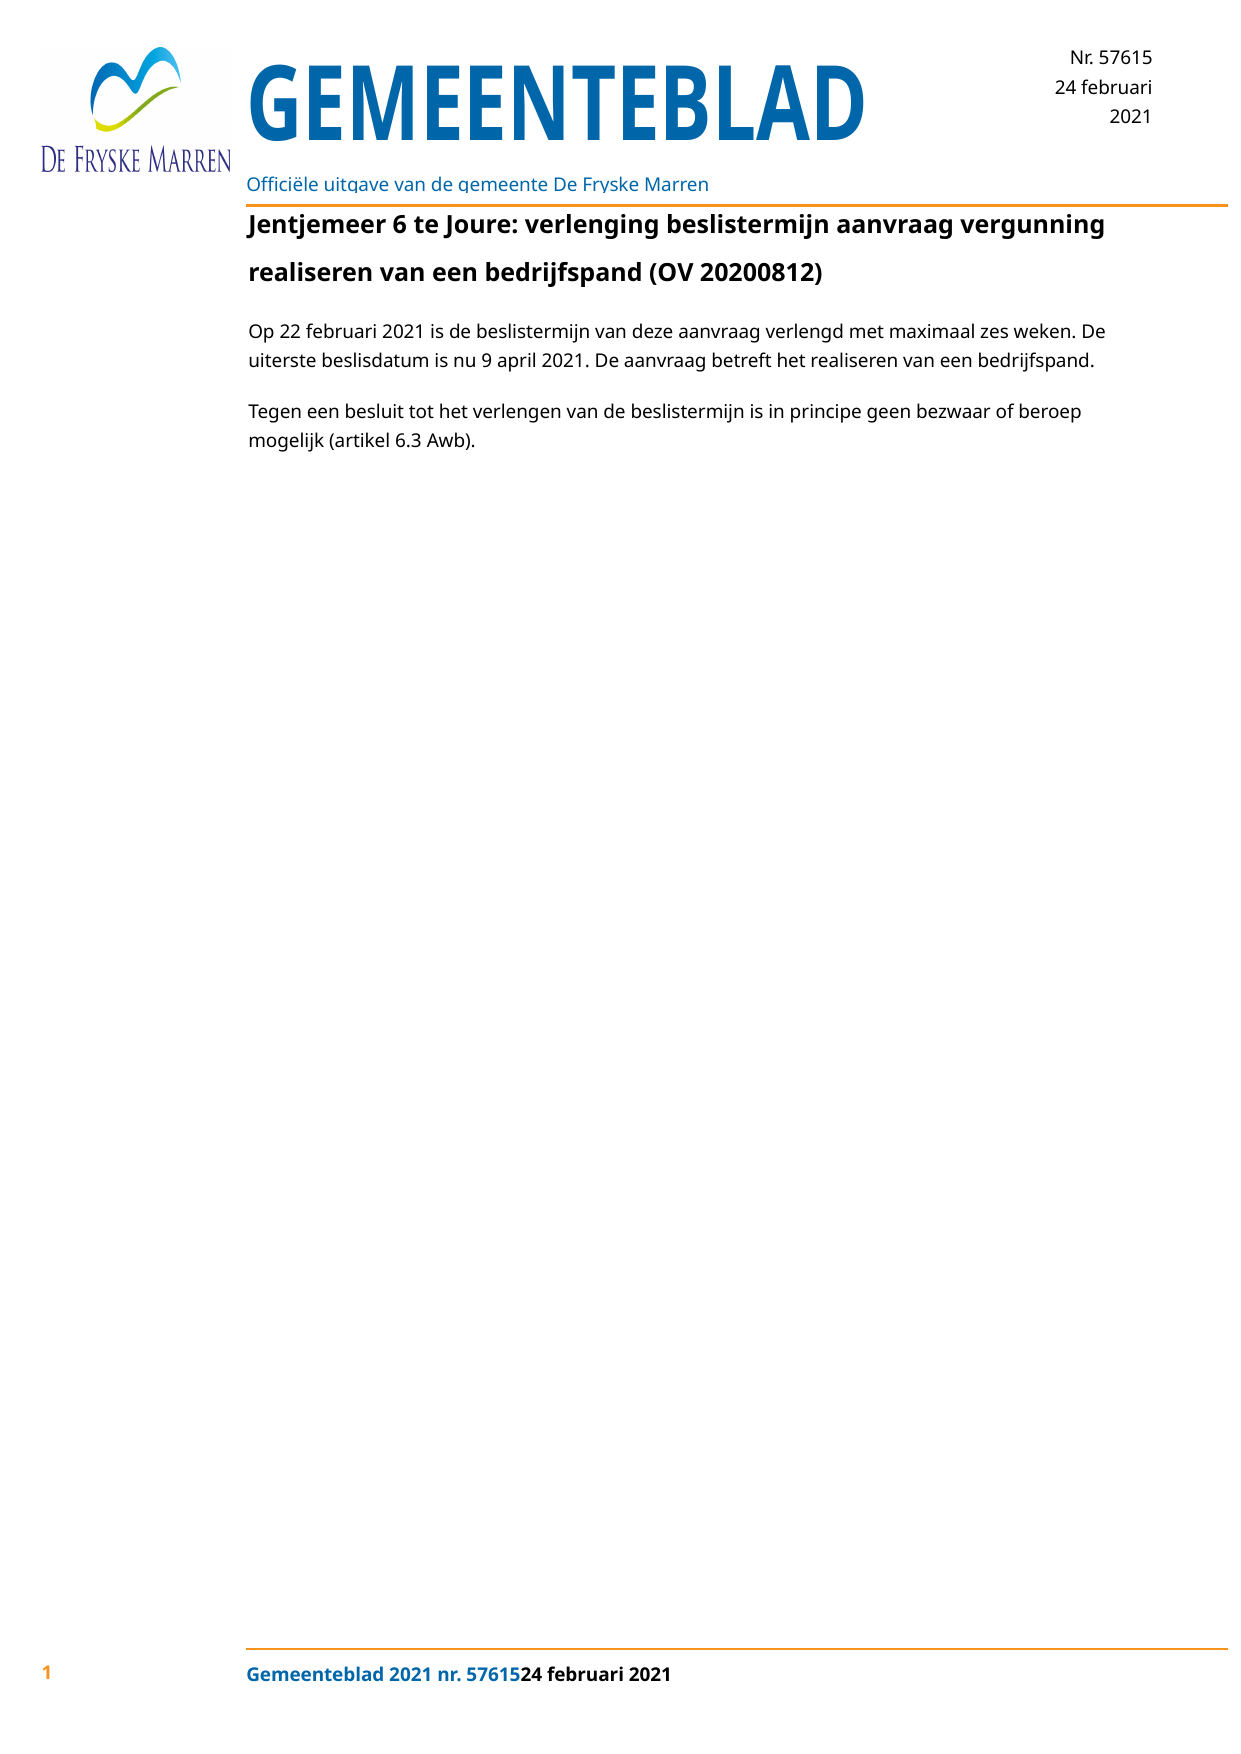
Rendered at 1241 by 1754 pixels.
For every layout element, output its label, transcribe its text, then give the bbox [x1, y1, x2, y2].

text Jentjemeer 6 te Joure: verlenging beslistermijn aanvraag vergunning realiseren van een bedrijfspand (OV 20200812) [248, 207, 1152, 288]
picture [41, 47, 231, 172]
text Op 22 februari 2021 is de beslistermijn van deze aanvraag verlengd met maximaal zes weken. De uiterste beslisdatum is nu 9 april 2021. De aanvraag betreft het realiseren van een bedrijfspand. [248, 318, 1152, 373]
text Tegen een besluit tot het verlengen van de beslistermijn is in principe geen bezwaar of beroep mogelijk (artikel 6.3 Awb). [248, 398, 1152, 453]
